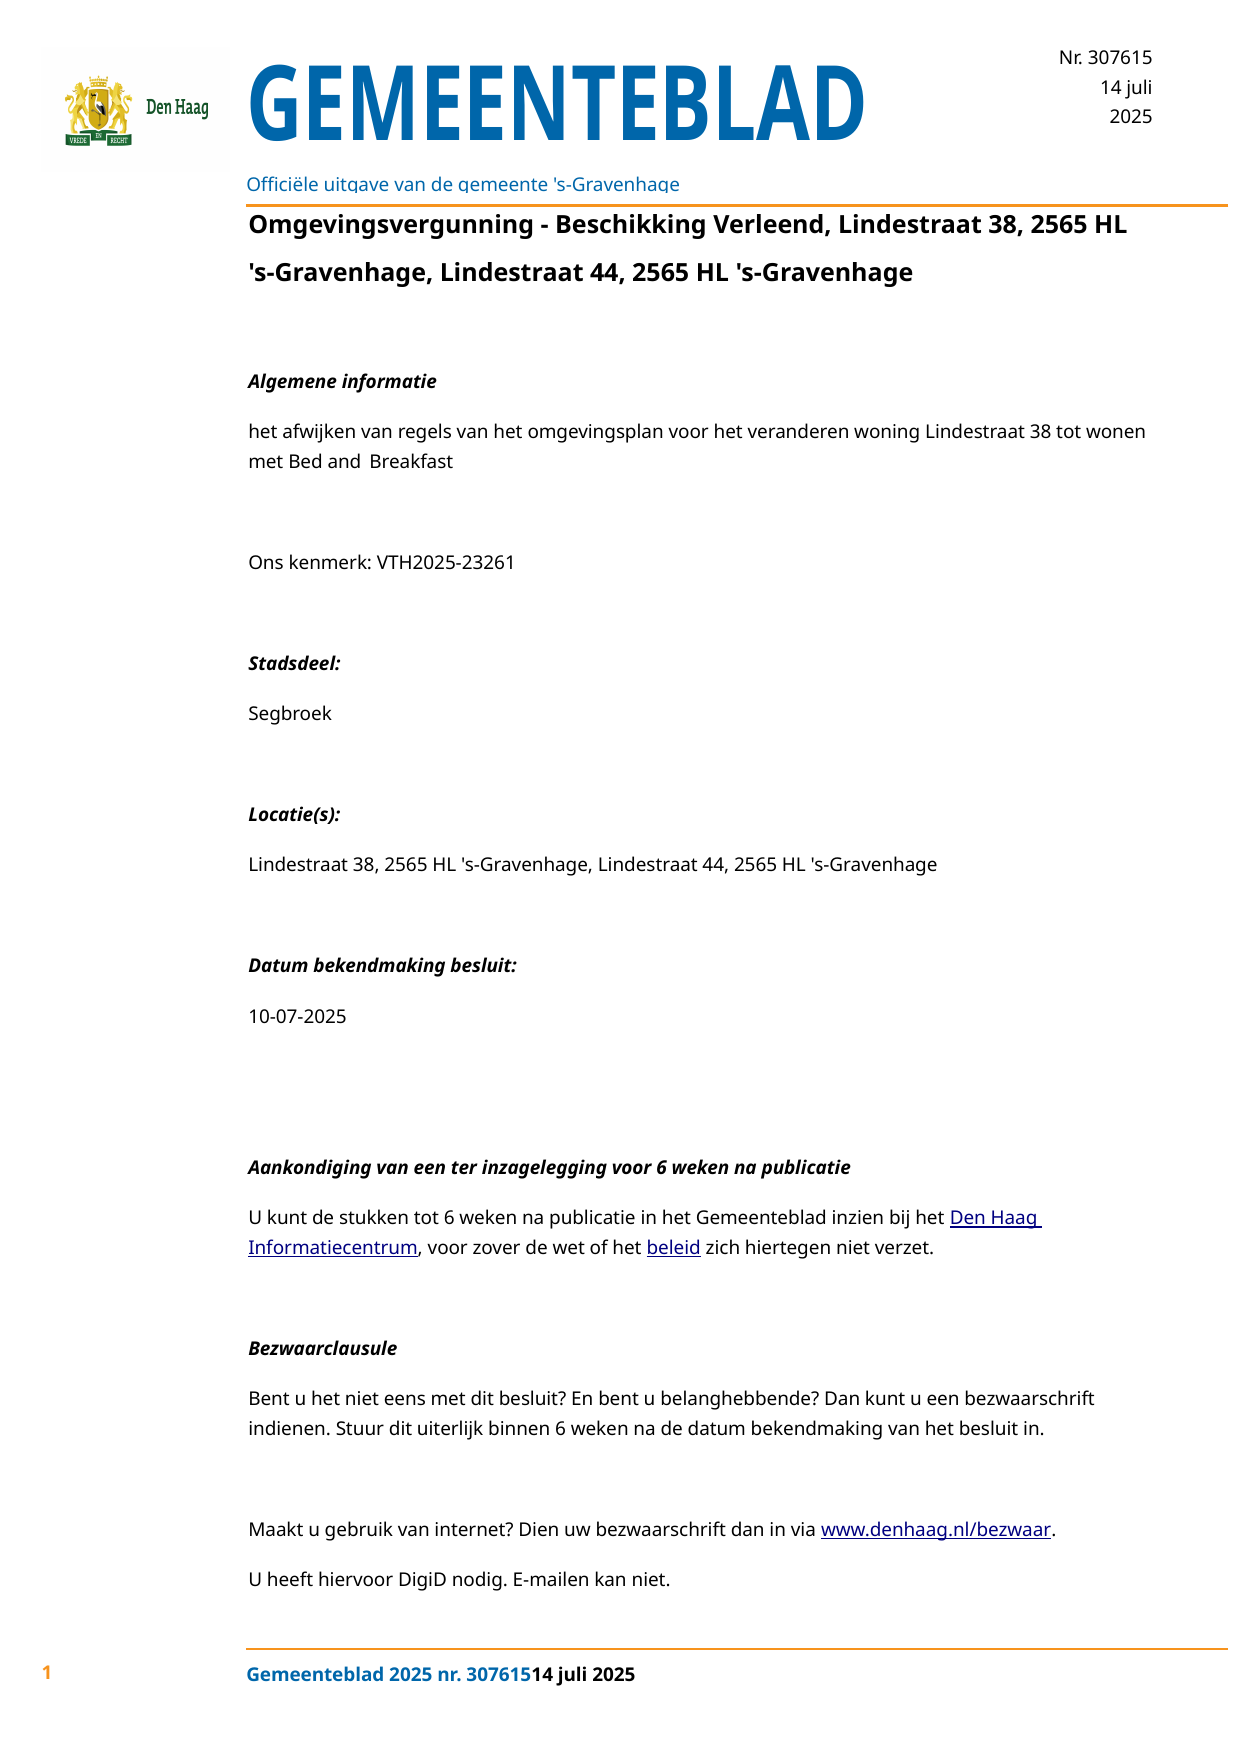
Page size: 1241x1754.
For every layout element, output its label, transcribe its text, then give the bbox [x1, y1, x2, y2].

text Bent u het niet eens met dit besluit? En bent u belanghebbende? Dan kunt u een bezwaarschrift indienen. Stuur dit uiterlijk binnen 6 weken na de datum bekendmaking van het besluit in. [248, 1385, 1152, 1441]
text Locatie(s): [248, 801, 1152, 827]
text het afwijken van regels van het omgevingsplan voor het veranderen woning Lindestraat 38 tot wonen met Bed and Breakfast [248, 419, 1152, 474]
text Maakt u gebruik van internet? Dien uw bezwaarschrift dan in via www.denhaag.nl/bezwaar. [248, 1516, 1152, 1542]
text Stadsdeel: [248, 650, 1152, 676]
text Algemene informatie [248, 368, 1152, 394]
text Datum bekendmaking besluit: [248, 952, 1152, 978]
text Aankondiging van een ter inzagelegging voor 6 weken na publicatie [248, 1154, 1152, 1180]
text Ons kenmerk: VTH2025-23261 [248, 549, 1152, 575]
text Lindestraat 38, 2565 HL 's-Gravenhage, Lindestraat 44, 2565 HL 's-Gravenhage [248, 852, 1152, 877]
text Omgevingsvergunning - Beschikking Verleend, Lindestraat 38, 2565 HL 's-Gravenhage, Lindestraat 44, 2565 HL 's-Gravenhage [248, 207, 1152, 288]
text U kunt de stukken tot 6 weken na publicatie in het Gemeenteblad inzien bij het Den Haag Informatiecentrum, voor zover de wet of het beleid zich hiertegen niet verzet. [248, 1204, 1152, 1260]
text 10-07-2025 [248, 1003, 1152, 1029]
text U heeft hiervoor DigiD nodig. E-mailen kan niet. [248, 1566, 1152, 1592]
picture [41, 47, 231, 172]
text Bezwaarclausule [248, 1335, 1152, 1361]
text Segbroek [248, 700, 1152, 726]
